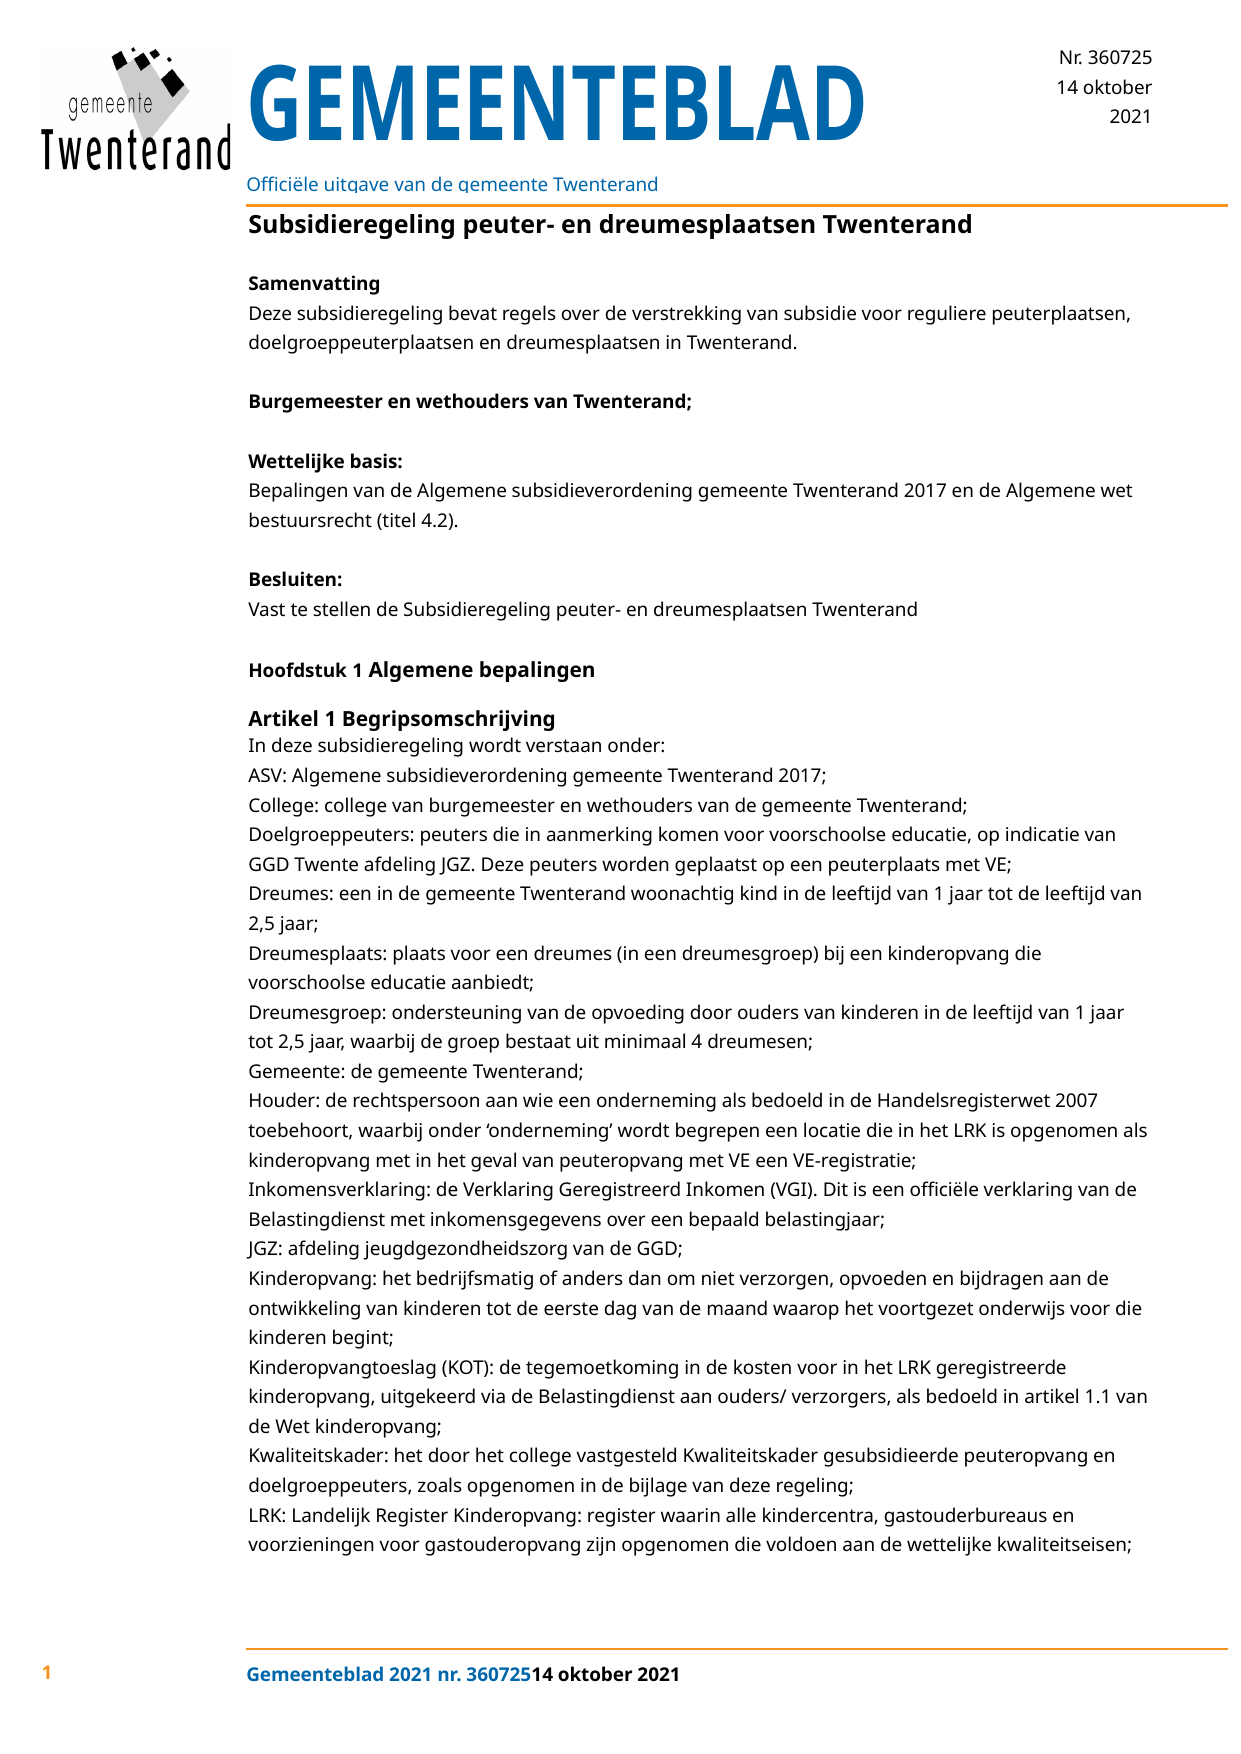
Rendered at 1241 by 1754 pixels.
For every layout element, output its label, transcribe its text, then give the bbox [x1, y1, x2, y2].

text JGZ: afdeling jeugdgezondheidszorg van de GGD; [248, 1236, 1152, 1261]
text Vast te stellen de Subsidieregeling peuter- en dreumesplaatsen Twenterand [248, 596, 1152, 621]
text LRK: Landelijk Register Kinderopvang: register waarin alle kindercentra, gastouderbureaus en voorzieningen voor gastouderopvang zijn opgenomen die voldoen aan de wettelijke kwaliteitseisen; [248, 1502, 1152, 1557]
text Besluiten: [248, 566, 1152, 592]
text Hoofdstuk 1 Algemene bepalingen [248, 655, 1152, 683]
text ASV: Algemene subsidieverordening gemeente Twenterand 2017; [248, 762, 1152, 788]
text Subsidieregeling peuter- en dreumesplaatsen Twenterand [248, 207, 1152, 241]
text Samenvatting [248, 270, 1152, 296]
text Doelgroeppeuters: peuters die in aanmerking komen voor voorschoolse educatie, op indicatie van GGD Twente afdeling JGZ. Deze peuters worden geplaatst op een peuterplaats met VE; [248, 821, 1152, 877]
text Houder: de rechtspersoon aan wie een onderneming als bedoeld in de Handelsregisterwet 2007 toebehoort, waarbij onder ‘onderneming’ wordt begrepen een locatie die in het LRK is opgenomen als kinderopvang met in het geval van peuteropvang met VE een VE-registratie; [248, 1088, 1152, 1172]
text Deze subsidieregeling bevat regels over de verstrekking van subsidie voor reguliere peuterplaatsen, doelgroeppeuterplaatsen en dreumesplaatsen in Twenterand. [248, 300, 1152, 355]
text Artikel 1 Begripsomschrijving [248, 704, 1152, 733]
text Dreumesgroep: ondersteuning van de opvoeding door ouders van kinderen in de leeftijd van 1 jaar tot 2,5 jaar, waarbij de groep bestaat uit minimaal 4 dreumesen; [248, 999, 1152, 1054]
text Bepalingen van de Algemene subsidieverordening gemeente Twenterand 2017 en de Algemene wet bestuursrecht (titel 4.2). [248, 477, 1152, 533]
text In deze subsidieregeling wordt verstaan onder: [248, 733, 1152, 758]
text Wettelijke basis: [248, 448, 1152, 473]
text Dreumesplaats: plaats voor een dreumes (in een dreumesgroep) bij een kinderopvang die voorschoolse educatie aanbiedt; [248, 940, 1152, 995]
text Kinderopvang: het bedrijfsmatig of anders dan om niet verzorgen, opvoeden en bijdragen aan de ontwikkeling van kinderen tot de eerste dag van de maand waarop het voortgezet onderwijs voor die kinderen begint; [248, 1265, 1152, 1350]
text Burgemeester en wethouders van Twenterand; [248, 389, 1152, 414]
text Gemeente: de gemeente Twenterand; [248, 1058, 1152, 1084]
text Dreumes: een in de gemeente Twenterand woonachtig kind in de leeftijd van 1 jaar tot de leeftijd van 2,5 jaar; [248, 881, 1152, 936]
text Inkomensverklaring: de Verklaring Geregistreerd Inkomen (VGI). Dit is een officiële verklaring van de Belastingdienst met inkomensgegevens over een bepaald belastingjaar; [248, 1176, 1152, 1232]
text Kwaliteitskader: het door het college vastgesteld Kwaliteitskader gesubsidieerde peuteropvang en doelgroeppeuters, zoals opgenomen in de bijlage van deze regeling; [248, 1443, 1152, 1498]
text Kinderopvangtoeslag (KOT): de tegemoetkoming in de kosten voor in het LRK geregistreerde kinderopvang, uitgekeerd via de Belastingdienst aan ouders/ verzorgers, als bedoeld in artikel 1.1 van de Wet kinderopvang; [248, 1354, 1152, 1439]
text College: college van burgemeester en wethouders van de gemeente Twenterand; [248, 792, 1152, 817]
picture [41, 47, 231, 172]
